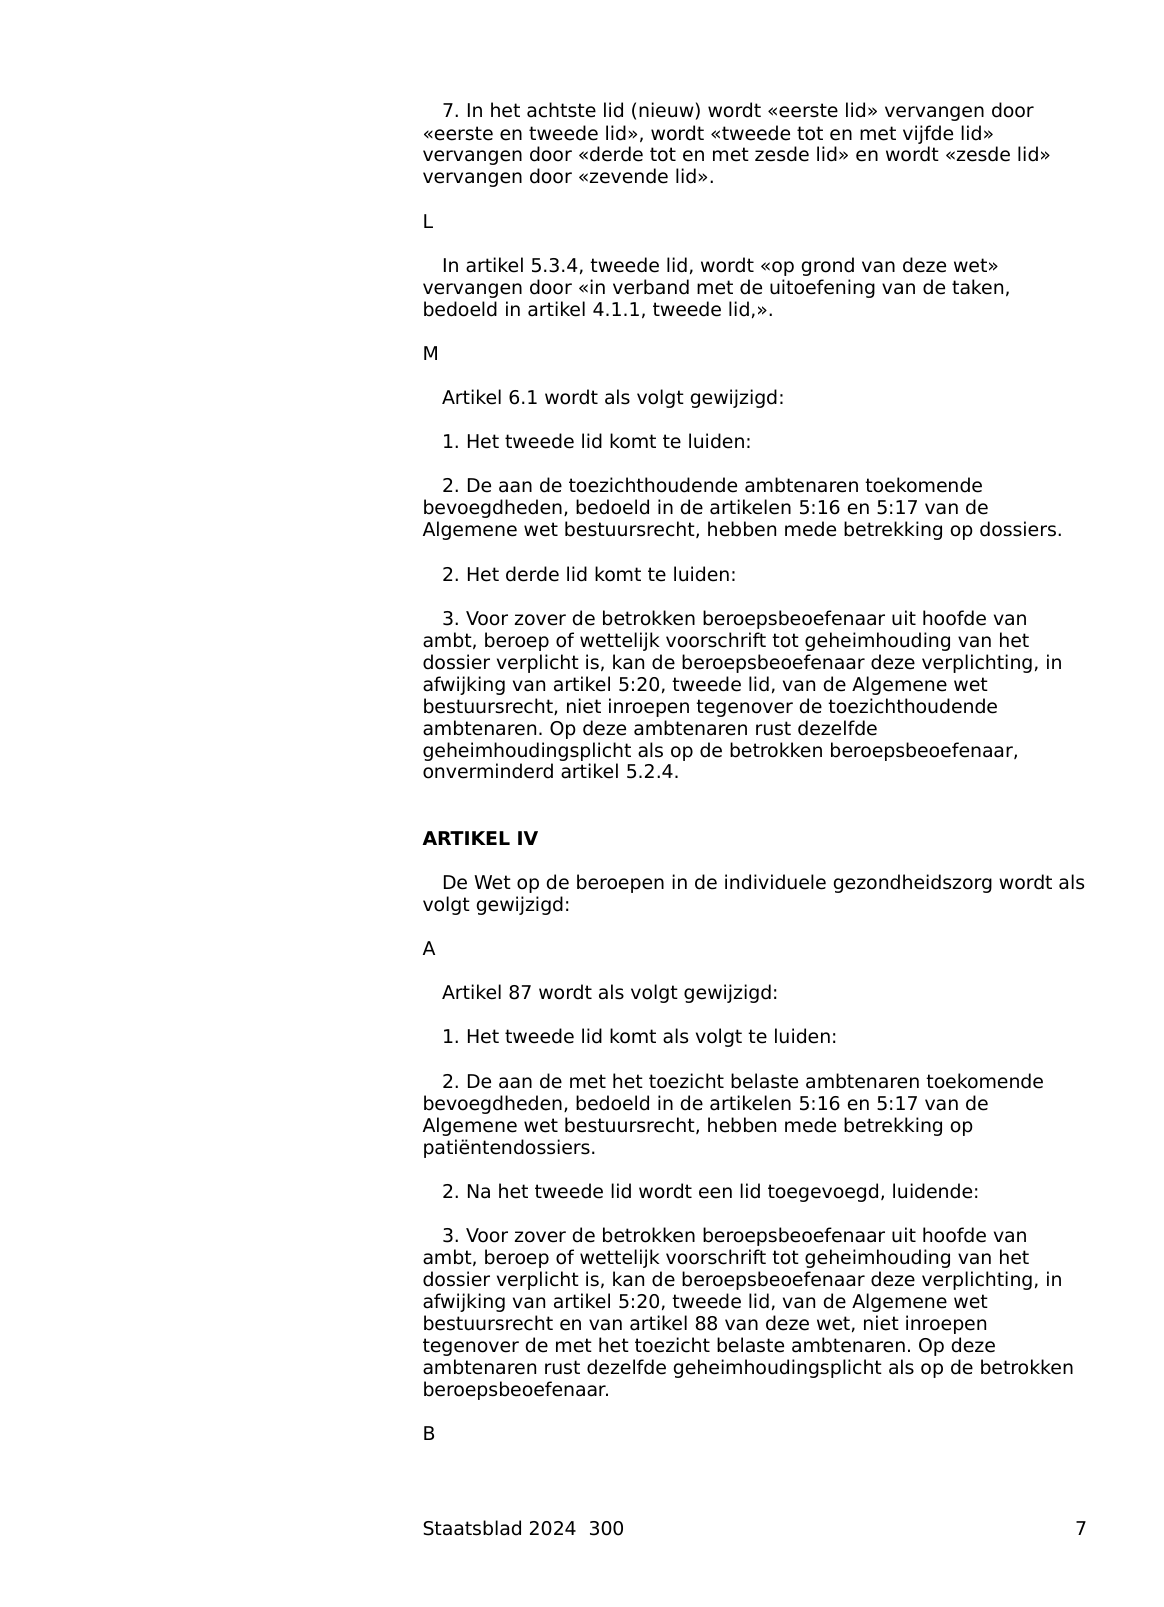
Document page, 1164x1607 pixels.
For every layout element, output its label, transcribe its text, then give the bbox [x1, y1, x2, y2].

text 3. Voor zover de betrokken beroepsbeoefenaar uit hoofde van ambt, beroep of wettelijk voorschrift tot geheimhouding van het dossier verplicht is, kan de beroepsbeoefenaar deze verplichting, in afwijking van artikel 5:20, tweede lid, van de Algemene wet bestuursrecht, niet inroepen tegenover de toezichthoudende ambtenaren. Op deze ambtenaren rust dezelfde geheimhoudingsplicht als op de betrokken beroepsbeoefenaar, onverminderd artikel 5.2.4. [422, 608, 1087, 783]
text M [422, 343, 1087, 365]
text 2. Na het tweede lid wordt een lid toegevoegd, luidende: [422, 1181, 1087, 1203]
text Artikel 87 wordt als volgt gewijzigd: [422, 982, 1087, 1004]
text B [422, 1423, 1087, 1445]
text 1. Het tweede lid komt te luiden: [422, 431, 1087, 453]
text A [422, 938, 1087, 960]
text 2. De aan de toezichthoudende ambtenaren toekomende bevoegdheden, bedoeld in de artikelen 5:16 en 5:17 van de Algemene wet bestuursrecht, hebben mede betrekking op dossiers. [422, 475, 1087, 541]
text 2. Het derde lid komt te luiden: [422, 563, 1087, 585]
text Artikel 6.1 wordt als volgt gewijzigd: [422, 387, 1087, 409]
text 7. In het achtste lid (nieuw) wordt «eerste lid» vervangen door «eerste en tweede lid», wordt «tweede tot en met vijfde lid» vervangen door «derde tot en met zesde lid» en wordt «zesde lid» vervangen door «zevende lid». [422, 100, 1087, 188]
text 3. Voor zover de betrokken beroepsbeoefenaar uit hoofde van ambt, beroep of wettelijk voorschrift tot geheimhouding van het dossier verplicht is, kan de beroepsbeoefenaar deze verplichting, in afwijking van artikel 5:20, tweede lid, van de Algemene wet bestuursrecht en van artikel 88 van deze wet, niet inroepen tegenover de met het toezicht belaste ambtenaren. Op deze ambtenaren rust dezelfde geheimhoudingsplicht als op de betrokken beroepsbeoefenaar. [422, 1225, 1087, 1401]
subtitle ARTIKEL IV [422, 828, 1087, 850]
text De Wet op de beroepen in de individuele gezondheidszorg wordt als volgt gewijzigd: [422, 872, 1087, 916]
text In artikel 5.3.4, tweede lid, wordt «op grond van deze wet» vervangen door «in verband met de uitoefening van de taken, bedoeld in artikel 4.1.1, tweede lid,». [422, 255, 1087, 321]
text 2. De aan de met het toezicht belaste ambtenaren toekomende bevoegdheden, bedoeld in de artikelen 5:16 en 5:17 van de Algemene wet bestuursrecht, hebben mede betrekking op patiëntendossiers. [422, 1071, 1087, 1158]
text 1. Het tweede lid komt als volgt te luiden: [422, 1026, 1087, 1048]
text L [422, 211, 1087, 232]
